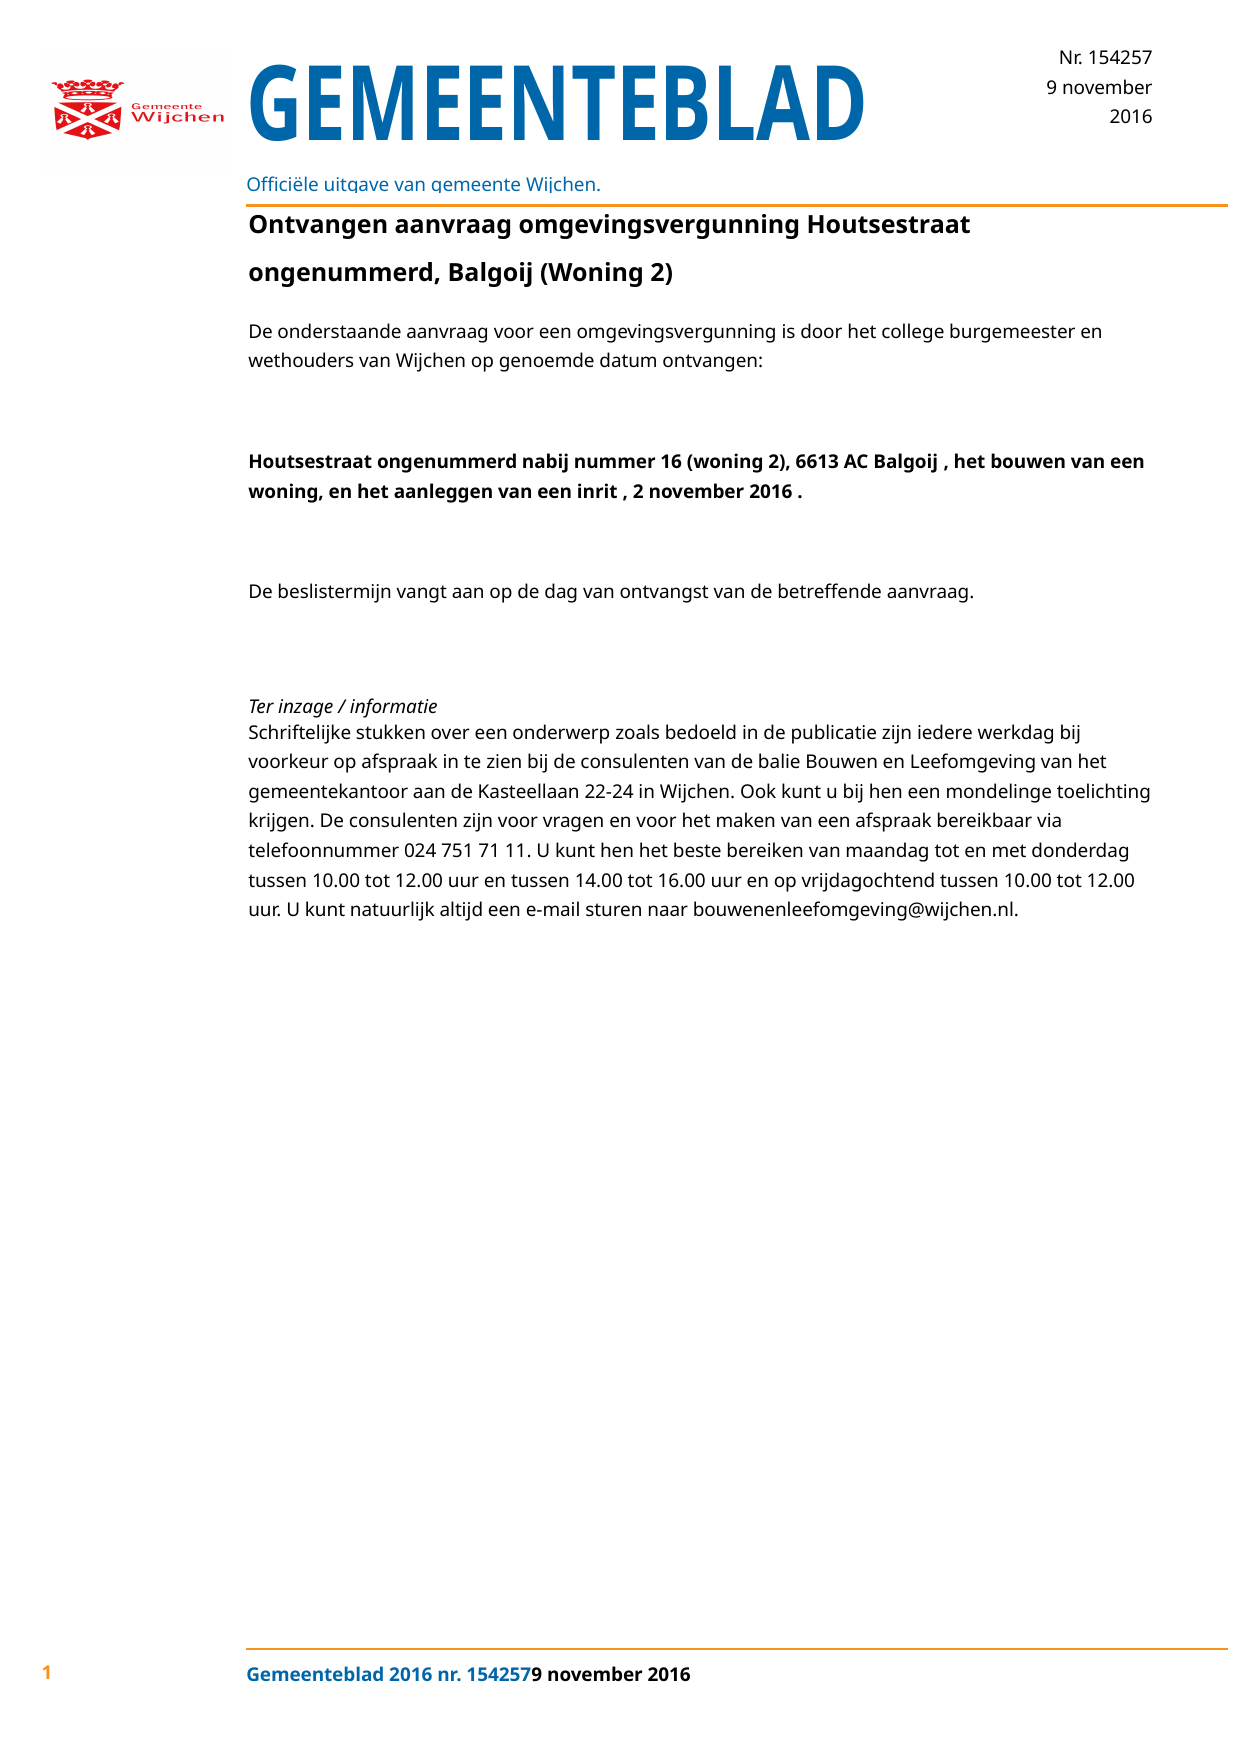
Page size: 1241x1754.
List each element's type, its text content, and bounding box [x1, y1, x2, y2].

text Ontvangen aanvraag omgevingsvergunning Houtsestraat ongenummerd, Balgoij (Woning 2) [248, 207, 1152, 288]
text Ter inzage / informatie [248, 693, 1152, 719]
text De onderstaande aanvraag voor een omgevingsvergunning is door het college burgemeester en wethouders van Wijchen op genoemde datum ontvangen: [248, 318, 1152, 373]
picture [41, 47, 231, 172]
text De beslistermijn vangt aan op de dag van ontvangst van de betreffende aanvraag. [248, 579, 1152, 604]
text Houtsestraat ongenummerd nabij nummer 16 (woning 2), 6613 AC Balgoij , het bouwen van een woning, en het aanleggen van een inrit , 2 november 2016 . [248, 448, 1152, 504]
text Schriftelijke stukken over een onderwerp zoals bedoeld in de publicatie zijn iedere werkdag bij voorkeur op afspraak in te zien bij de consulenten van de balie Bouwen en Leefomgeving van het gemeentekantoor aan de Kasteellaan 22-24 in Wijchen. Ook kunt u bij hen een mondelinge toelichting krijgen. De consulenten zijn voor vragen en voor het maken van een afspraak bereikbaar via telefoonnummer 024 751 71 11. U kunt hen het beste bereiken van maandag tot en met donderdag tussen 10.00 tot 12.00 uur en tussen 14.00 tot 16.00 uur en op vrijdagochtend tussen 10.00 tot 12.00 uur. U kunt natuurlijk altijd een e-mail sturen naar bouwenenleefomgeving@wijchen.nl. [248, 719, 1152, 922]
